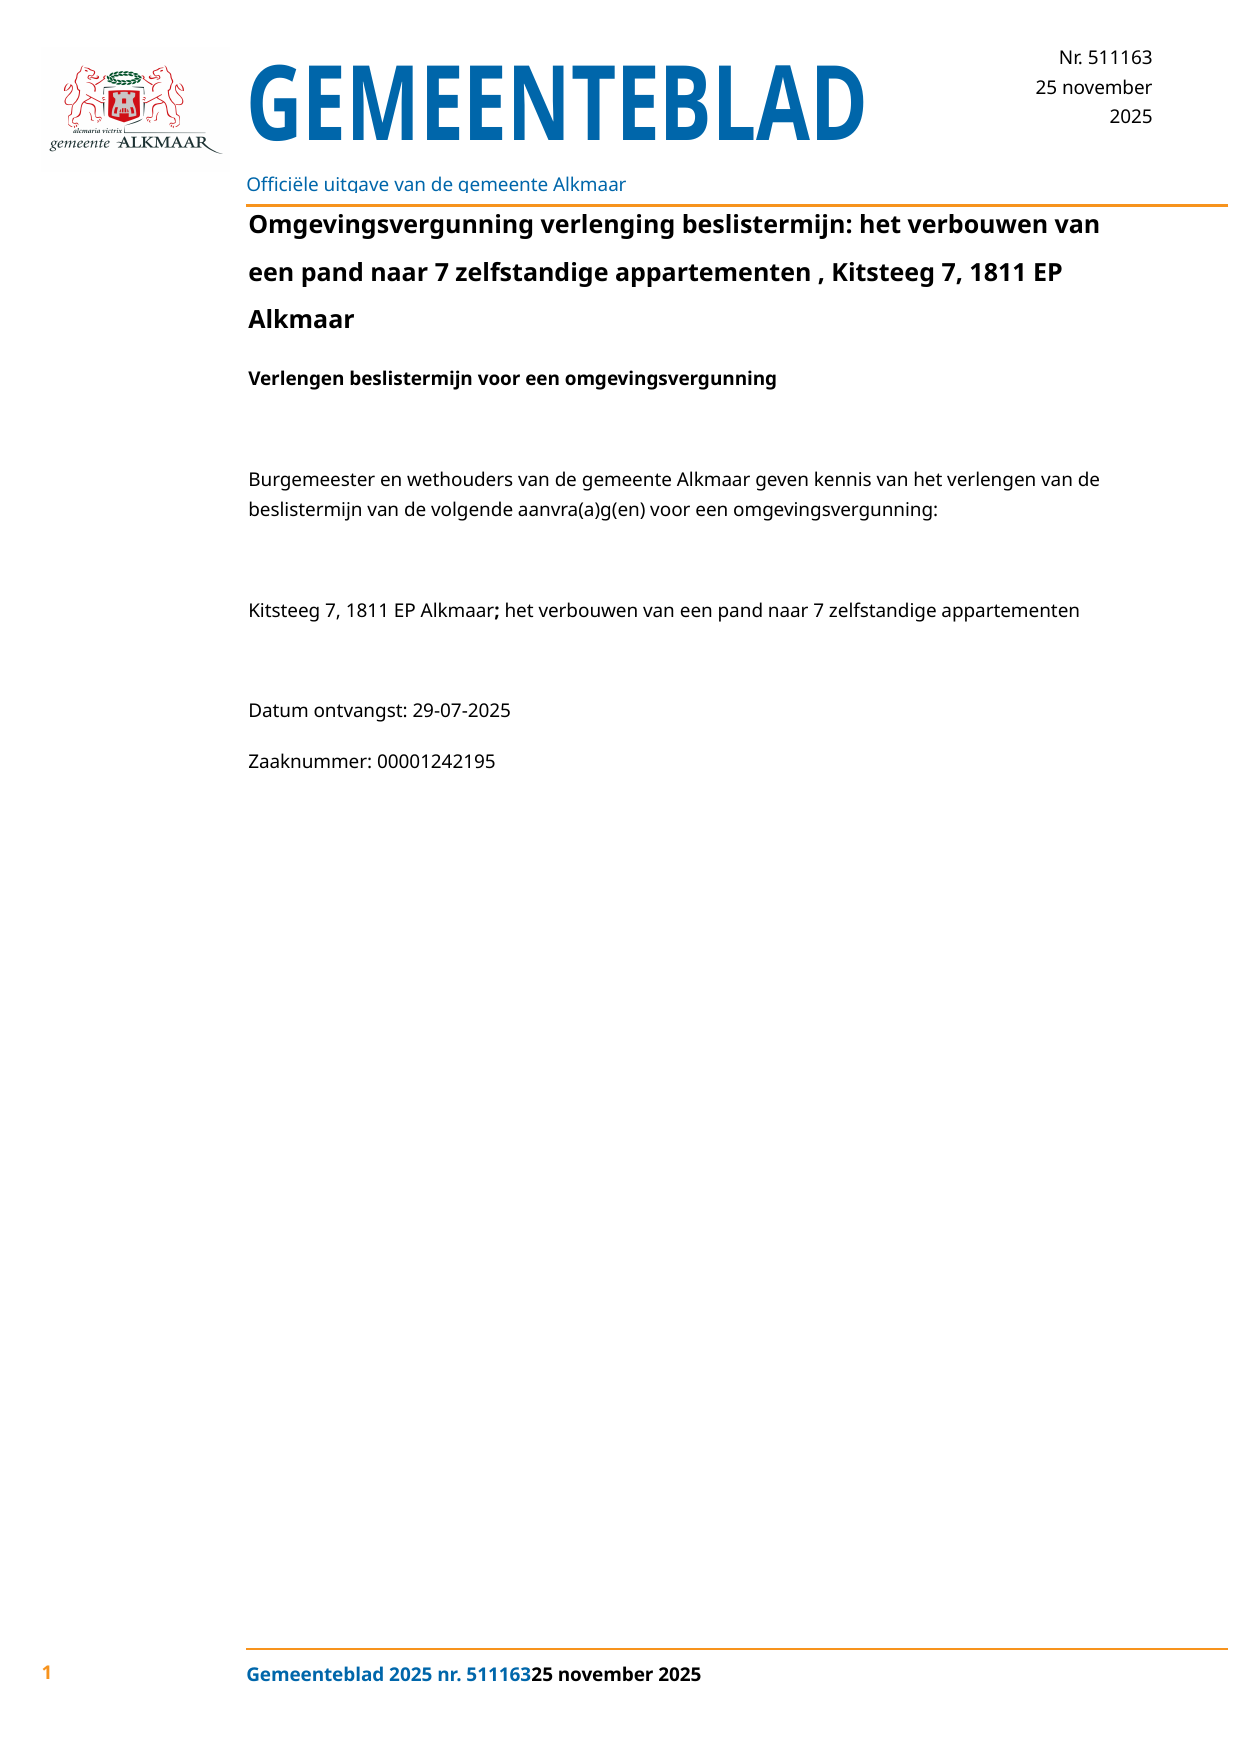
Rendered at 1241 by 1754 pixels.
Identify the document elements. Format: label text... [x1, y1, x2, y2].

picture [41, 47, 231, 172]
text Burgemeester en wethouders van de gemeente Alkmaar geven kennis van het verlengen van de beslistermijn van de volgende aanvra(a)g(en) voor een omgevingsvergunning: [248, 466, 1152, 522]
text Kitsteeg 7, 1811 EP Alkmaar; het verbouwen van een pand naar 7 zelfstandige appartementen [248, 597, 1152, 622]
text Omgevingsvergunning verlenging beslistermijn: het verbouwen van een pand naar 7 zelfstandige appartementen , Kitsteeg 7, 1811 EP Alkmaar [248, 207, 1152, 336]
text Verlengen beslistermijn voor een omgevingsvergunning [248, 366, 1152, 391]
text Datum ontvangst: 29-07-2025 [248, 698, 1152, 723]
text Zaaknummer: 00001242195 [248, 748, 1152, 774]
